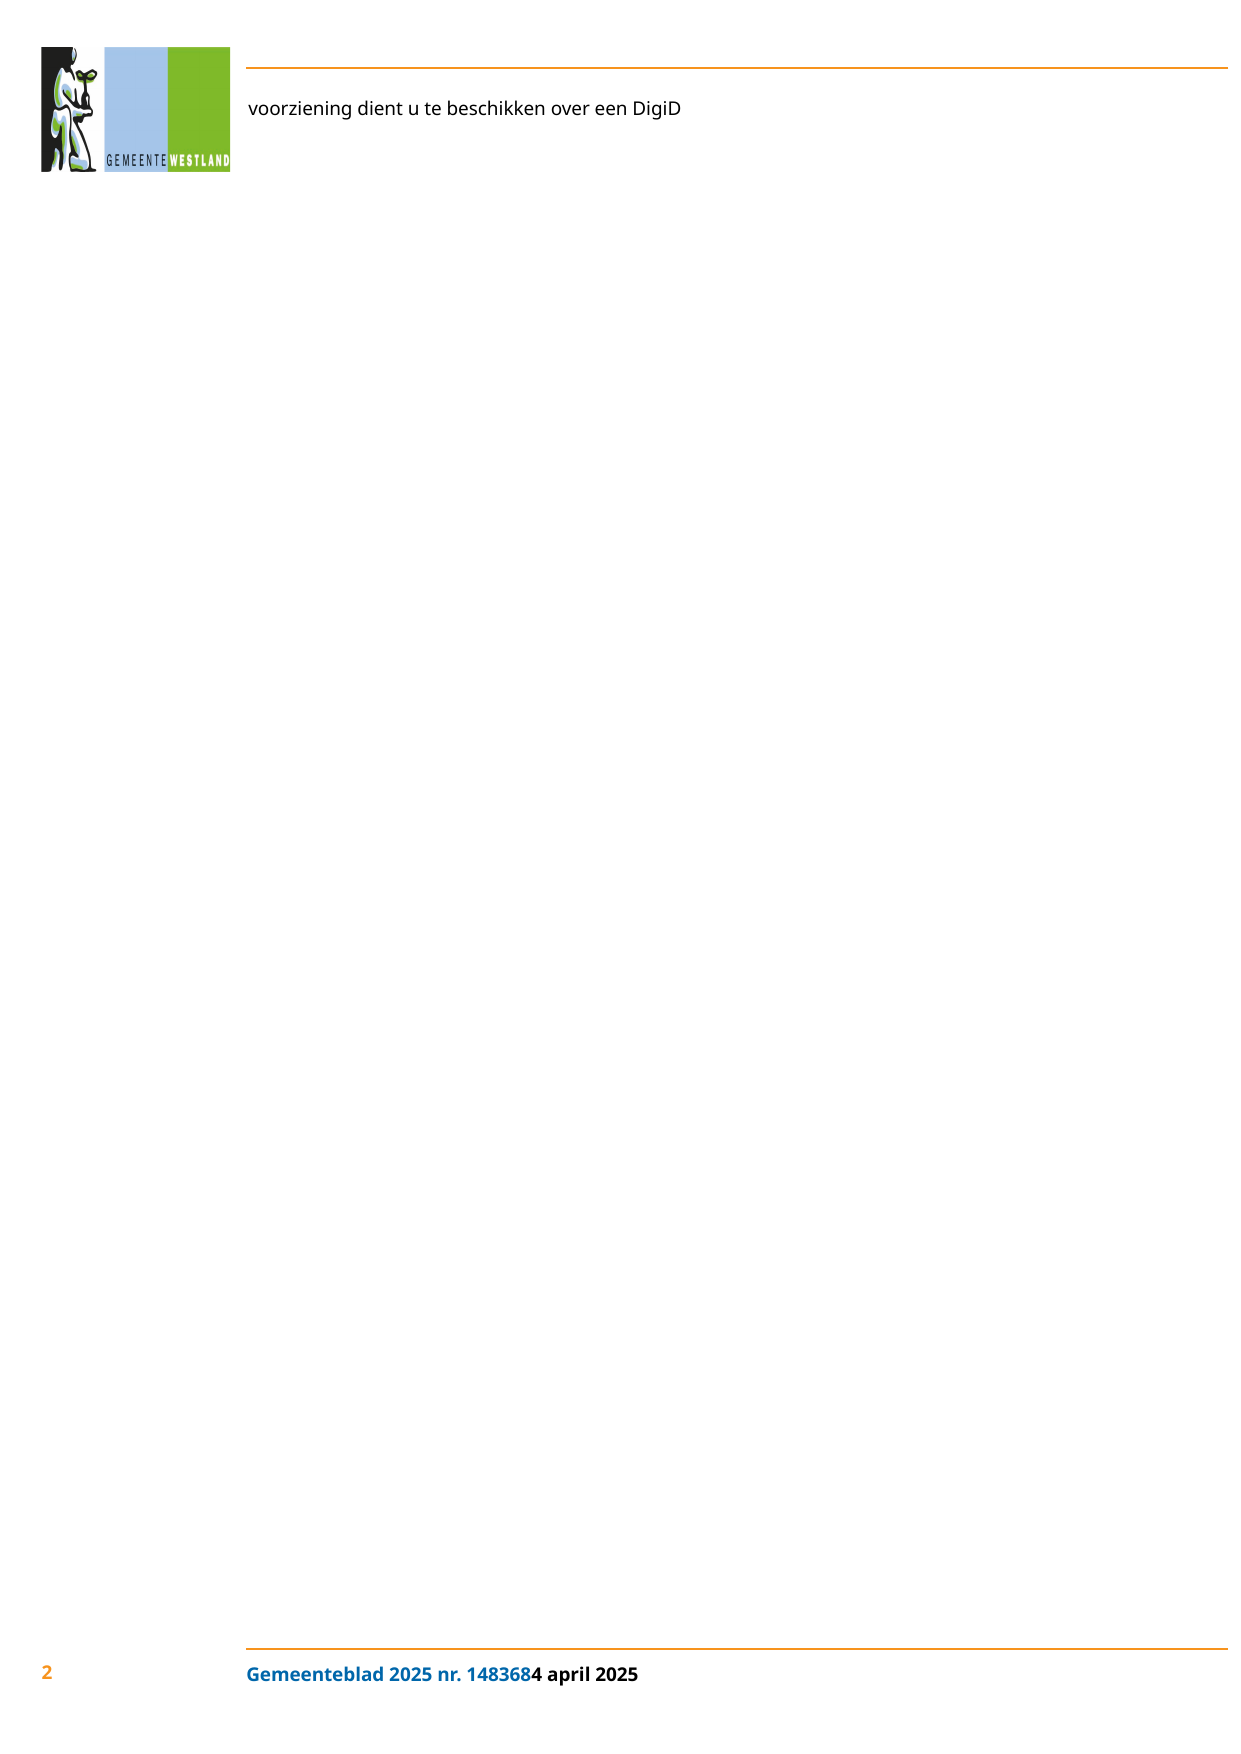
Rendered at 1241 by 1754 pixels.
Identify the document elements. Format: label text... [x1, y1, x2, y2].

picture [41, 47, 231, 172]
text voorziening dient u te beschikken over een DigiD [248, 95, 1152, 121]
